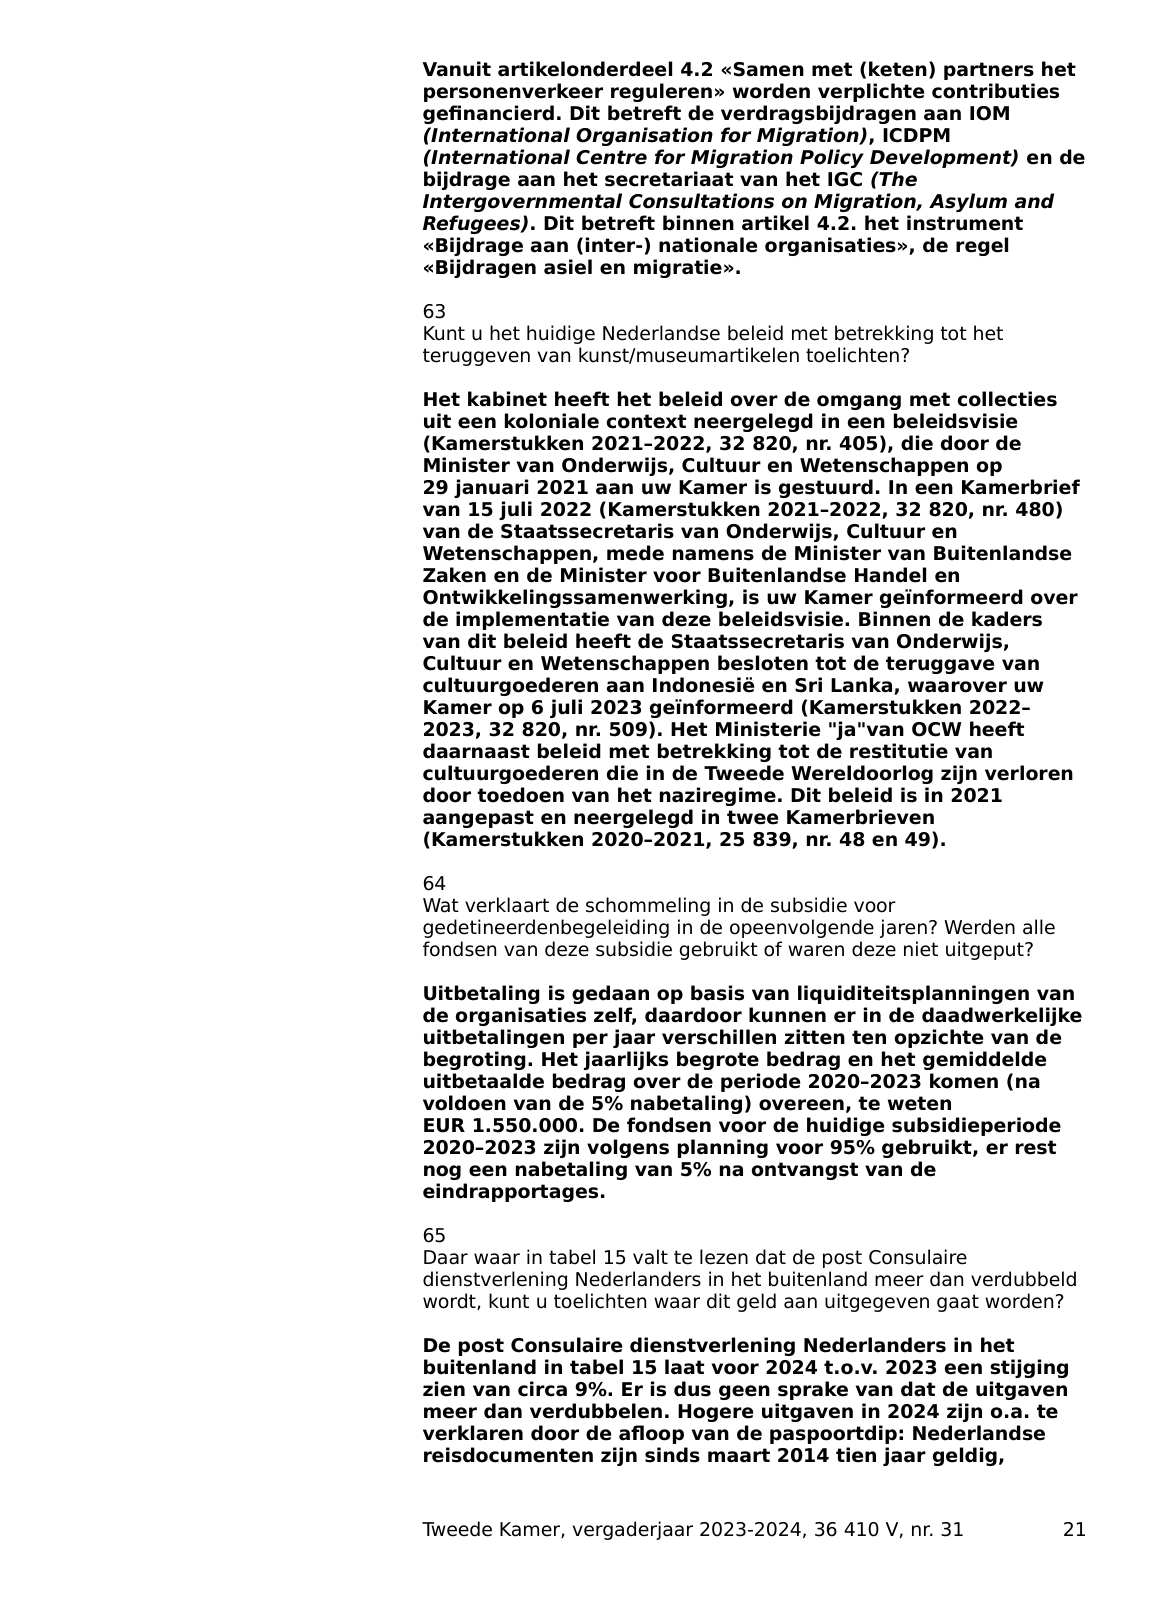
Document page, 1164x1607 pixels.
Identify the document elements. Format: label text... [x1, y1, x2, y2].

text 63 [422, 301, 1087, 323]
text Het kabinet heeft het beleid over de omgang met collecties uit een koloniale context neergelegd in een beleidsvisie (Kamerstukken 2021–2022, 32 820, nr. 405), die door de Minister van Onderwijs, Cultuur en Wetenschappen op 29 januari 2021 aan uw Kamer is gestuurd. In een Kamerbrief van 15 juli 2022 (Kamerstukken 2021–2022, 32 820, nr. 480) van de Staatssecretaris van Onderwijs, Cultuur en Wetenschappen, mede namens de Minister van Buitenlandse Zaken en de Minister voor Buitenlandse Handel en Ontwikkelingssamenwerking, is uw Kamer geïnformeerd over de implementatie van deze beleidsvisie. Binnen de kaders van dit beleid heeft de Staatssecretaris van Onderwijs, Cultuur en Wetenschappen besloten tot de teruggave van cultuurgoederen aan Indonesië en Sri Lanka, waarover uw Kamer op 6 juli 2023 geïnformeerd (Kamerstukken 2022–2023, 32 820, nr. 509). Het Ministerie "ja"van OCW heeft daarnaast beleid met betrekking tot de restitutie van cultuurgoederen die in de Tweede Wereldoorlog zijn verloren door toedoen van het naziregime. Dit beleid is in 2021 aangepast en neergelegd in twee Kamerbrieven (Kamerstukken 2020–2021, 25 839, nr. 48 en 49). [422, 389, 1087, 851]
text Kunt u het huidige Nederlandse beleid met betrekking tot het teruggeven van kunst/museumartikelen toelichten? [422, 323, 1087, 367]
text Daar waar in tabel 15 valt te lezen dat de post Consulaire dienstverlening Nederlanders in het buitenland meer dan verdubbeld wordt, kunt u toelichten waar dit geld aan uitgegeven gaat worden? [422, 1247, 1087, 1313]
text Vanuit artikelonderdeel 4.2 «Samen met (keten) partners het personenverkeer reguleren» worden verplichte contributies gefinancierd. Dit betreft de verdragsbijdragen aan IOM (International Organisation for Migration), ICDPM (International Centre for Migration Policy Development) en de bijdrage aan het secretariaat van het IGC (The Intergovernmental Consultations on Migration, Asylum and Refugees). Dit betreft binnen artikel 4.2. het instrument «Bijdrage aan (inter-) nationale organisaties», de regel «Bijdragen asiel en migratie». [422, 59, 1087, 279]
text De post Consulaire dienstverlening Nederlanders in het buitenland in tabel 15 laat voor 2024 t.o.v. 2023 een stijging zien van circa 9%. Er is dus geen sprake van dat de uitgaven meer dan verdubbelen. Hogere uitgaven in 2024 zijn o.a. te verklaren door de afloop van de paspoortdip: Nederlandse reisdocumenten zijn sinds maart 2014 tien jaar geldig, [422, 1335, 1087, 1467]
text 64 [422, 873, 1087, 895]
text Wat verklaart de schommeling in de subsidie voor gedetineerdenbegeleiding in de opeenvolgende jaren? Werden alle fondsen van deze subsidie gebruikt of waren deze niet uitgeput? [422, 895, 1087, 961]
text Uitbetaling is gedaan op basis van liquiditeitsplanningen van de organisaties zelf, daardoor kunnen er in de daadwerkelijke uitbetalingen per jaar verschillen zitten ten opzichte van de begroting. Het jaarlijks begrote bedrag en het gemiddelde uitbetaalde bedrag over de periode 2020–2023 komen (na voldoen van de 5% nabetaling) overeen, te weten EUR 1.550.000. De fondsen voor de huidige subsidieperiode 2020–2023 zijn volgens planning voor 95% gebruikt, er rest nog een nabetaling van 5% na ontvangst van de eindrapportages. [422, 983, 1087, 1203]
text 65 [422, 1225, 1087, 1247]
